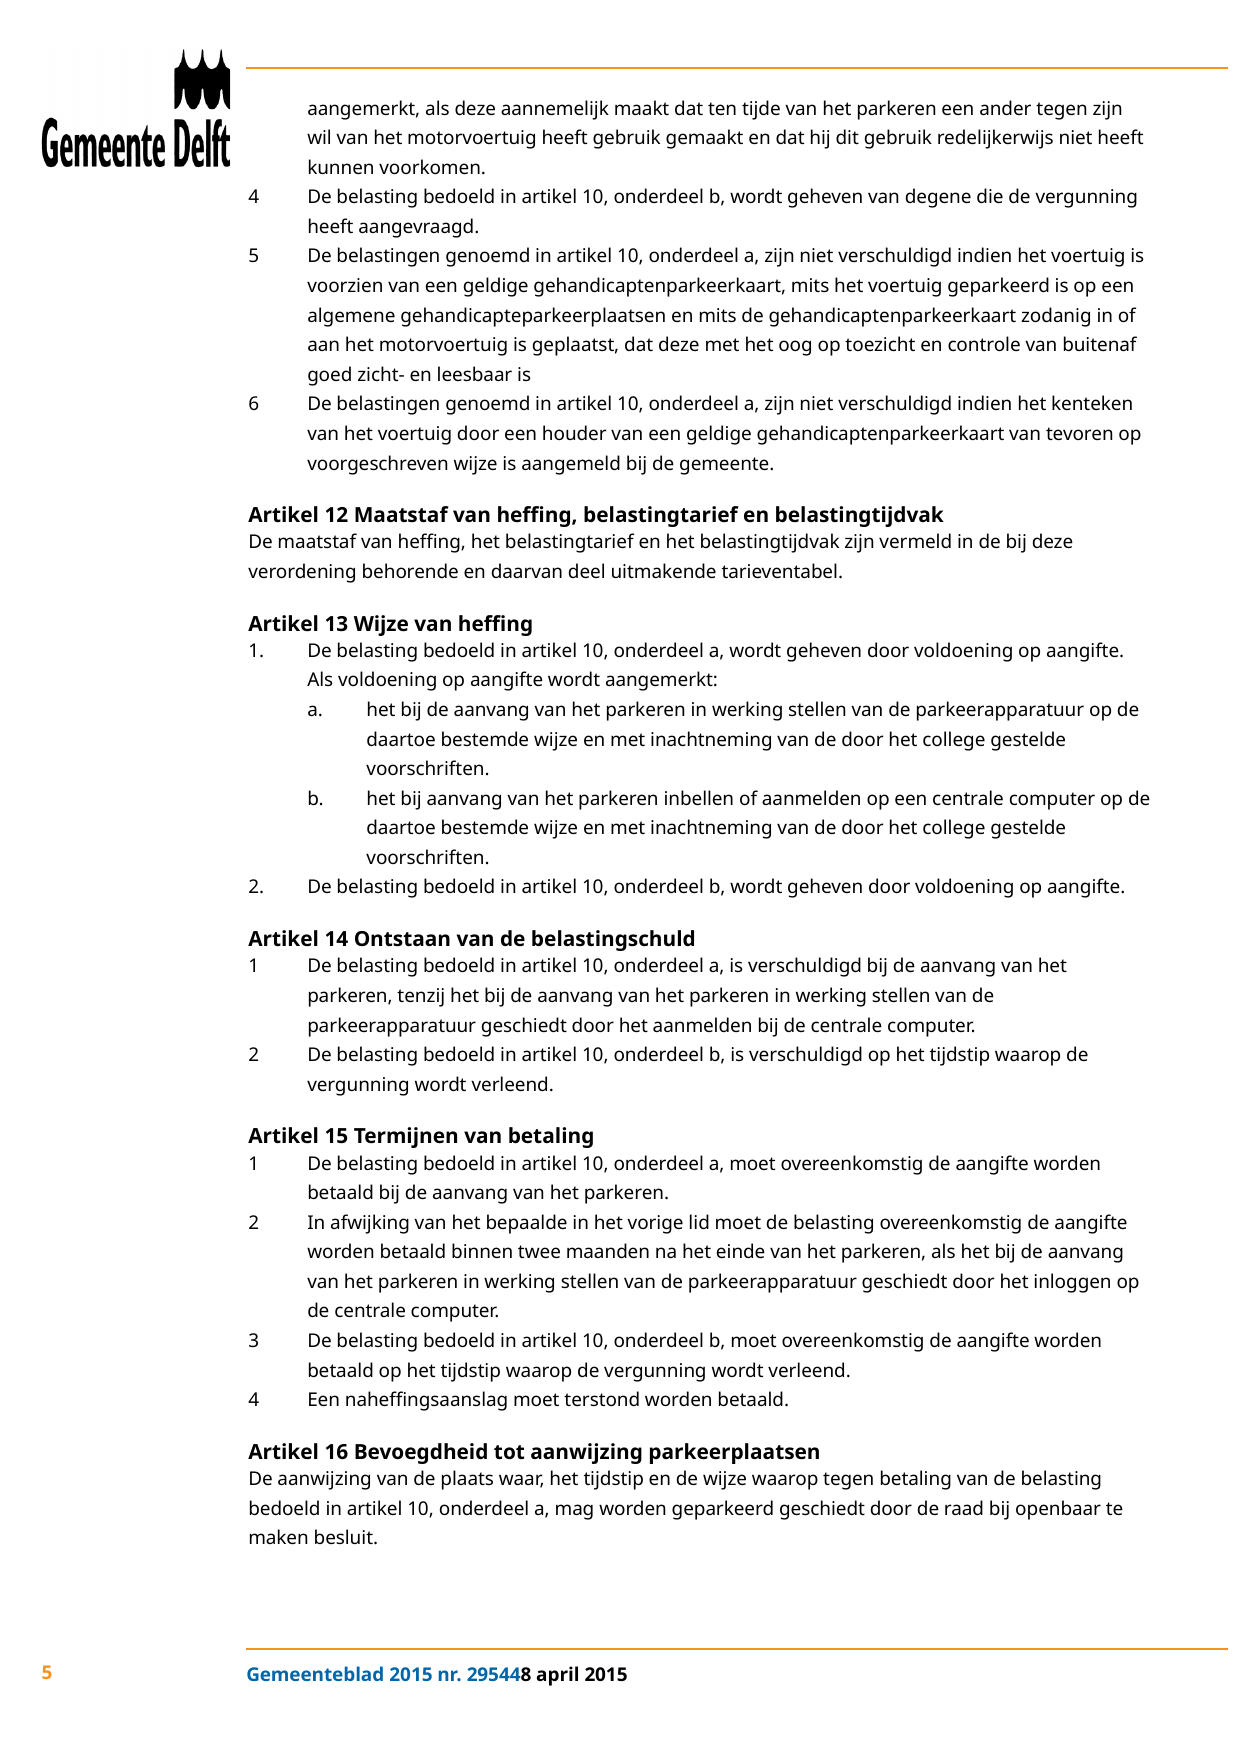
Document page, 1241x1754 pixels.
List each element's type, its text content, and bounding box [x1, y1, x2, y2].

list De belastingen genoemd in artikel 10, onderdeel a, zijn niet verschuldigd indien het kenteken van het voertuig door een houder van een geldige gehandicaptenparkeerkaart van tevoren op voorgeschreven wijze is aangemeld bij de gemeente. [248, 391, 1152, 476]
text Artikel 15 Termijnen van betaling [248, 1121, 1152, 1150]
list De belasting bedoeld in artikel 10, onderdeel a, wordt geheven door voldoening op aangifte. Als voldoening op aangifte wordt aangemerkt: [248, 637, 1152, 692]
list De belasting bedoeld in artikel 10, onderdeel a, moet overeenkomstig de aangifte worden betaald bij de aanvang van het parkeren. [248, 1150, 1152, 1205]
list aangemerkt, als deze aannemelijk maakt dat ten tijde van het parkeren een ander tegen zijn wil van het motorvoertuig heeft gebruik gemaakt en dat hij dit gebruik redelijkerwijs niet heeft kunnen voorkomen. [248, 95, 1152, 180]
list De belastingen genoemd in artikel 10, onderdeel a, zijn niet verschuldigd indien het voertuig is voorzien van een geldige gehandicaptenparkeerkaart, mits het voertuig geparkeerd is op een algemene gehandicapteparkeerplaatsen en mits de gehandicaptenparkeerkaart zodanig in of aan het motorvoertuig is geplaatst, dat deze met het oog op toezicht en controle van buitenaf goed zicht- en leesbaar is [248, 243, 1152, 387]
list het bij aanvang van het parkeren inbellen of aanmelden op een centrale computer op de daartoe bestemde wijze en met inachtneming van de door het college gestelde voorschriften. [307, 785, 1152, 870]
list De belasting bedoeld in artikel 10, onderdeel b, wordt geheven door voldoening op aangifte. [248, 874, 1152, 899]
list Een naheffingsaanslag moet terstond worden betaald. [248, 1386, 1152, 1412]
text Artikel 12 Maatstaf van heffing, belastingtarief en belastingtijdvak [248, 500, 1152, 529]
text De maatstaf van heffing, het belastingtarief en het belastingtijdvak zijn vermeld in de bij deze verordening behorende en daarvan deel uitmakende tarieventabel. [248, 529, 1152, 584]
picture [41, 47, 231, 172]
text Artikel 14 Ontstaan van de belastingschuld [248, 924, 1152, 953]
text Artikel 16 Bevoegdheid tot aanwijzing parkeerplaatsen [248, 1437, 1152, 1465]
list De belasting bedoeld in artikel 10, onderdeel a, is verschuldigd bij de aanvang van het parkeren, tenzij het bij de aanvang van het parkeren in werking stellen van de parkeerapparatuur geschiedt door het aanmelden bij de centrale computer. [248, 953, 1152, 1037]
text Artikel 13 Wijze van heffing [248, 609, 1152, 637]
text De aanwijzing van de plaats waar, het tijdstip en de wijze waarop tegen betaling van de belasting bedoeld in artikel 10, onderdeel a, mag worden geparkeerd geschiedt door de raad bij openbaar te maken besluit. [248, 1465, 1152, 1550]
list De belasting bedoeld in artikel 10, onderdeel b, wordt geheven van degene die de vergunning heeft aangevraagd. [248, 183, 1152, 239]
list het bij de aanvang van het parkeren in werking stellen van de parkeerapparatuur op de daartoe bestemde wijze en met inachtneming van de door het college gestelde voorschriften. [307, 696, 1152, 781]
list De belasting bedoeld in artikel 10, onderdeel b, moet overeenkomstig de aangifte worden betaald op het tijdstip waarop de vergunning wordt verleend. [248, 1327, 1152, 1383]
list De belasting bedoeld in artikel 10, onderdeel b, is verschuldigd op het tijdstip waarop de vergunning wordt verleend. [248, 1041, 1152, 1097]
list In afwijking van het bepaalde in het vorige lid moet de belasting overeenkomstig de aangifte worden betaald binnen twee maanden na het einde van het parkeren, als het bij de aanvang van het parkeren in werking stellen van de parkeerapparatuur geschiedt door het inloggen op de centrale computer. [248, 1209, 1152, 1323]
